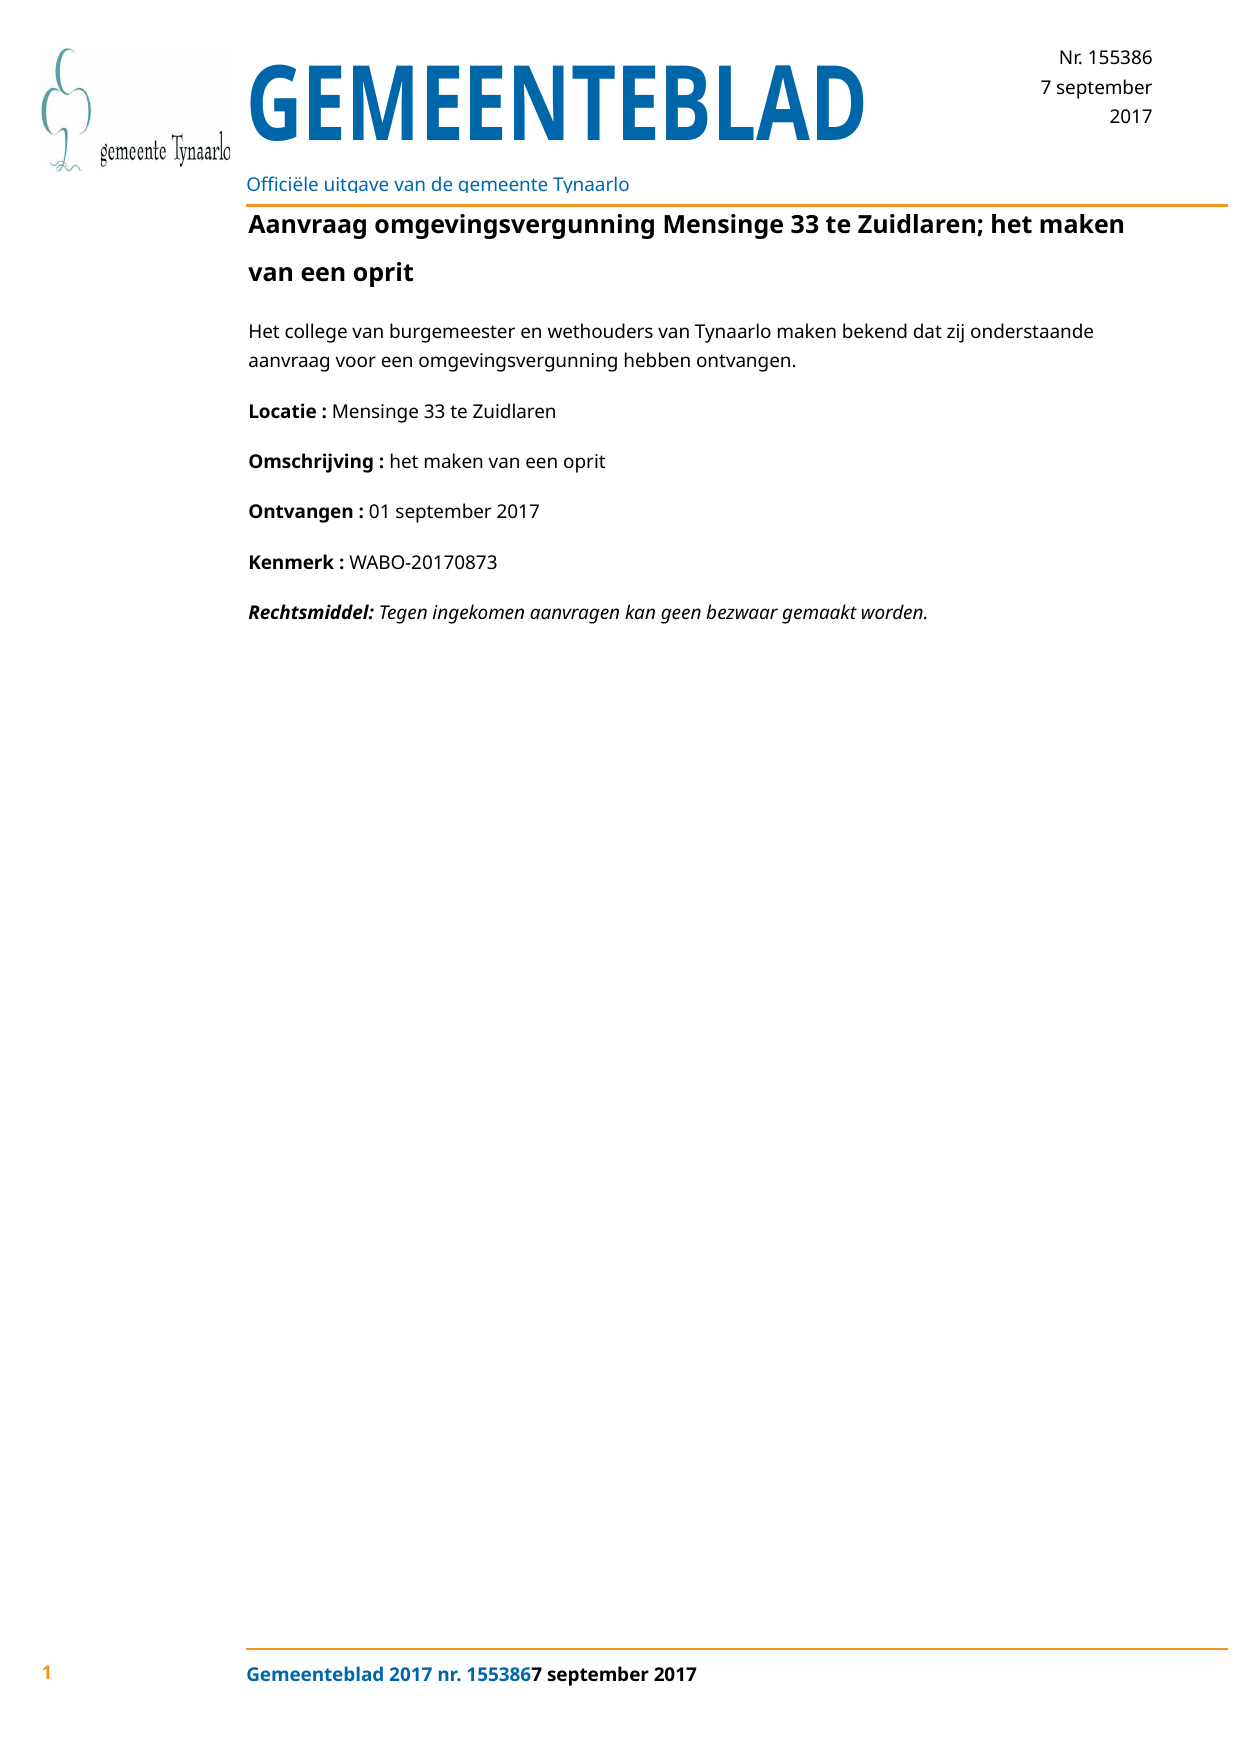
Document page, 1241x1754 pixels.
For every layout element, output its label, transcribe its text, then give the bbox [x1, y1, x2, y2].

text Locatie : Mensinge 33 te Zuidlaren [248, 398, 1152, 424]
text Aanvraag omgevingsvergunning Mensinge 33 te Zuidlaren; het maken van een oprit [248, 207, 1152, 288]
text Omschrijving : het maken van een oprit [248, 448, 1152, 474]
text Kenmerk : WABO-20170873 [248, 549, 1152, 575]
text Het college van burgemeester en wethouders van Tynaarlo maken bekend dat zij onderstaande aanvraag voor een omgevingsvergunning hebben ontvangen. [248, 318, 1152, 373]
text Rechtsmiddel: Tegen ingekomen aanvragen kan geen bezwaar gemaakt worden. [248, 599, 1152, 625]
text Ontvangen : 01 september 2017 [248, 499, 1152, 524]
picture [41, 47, 231, 172]
